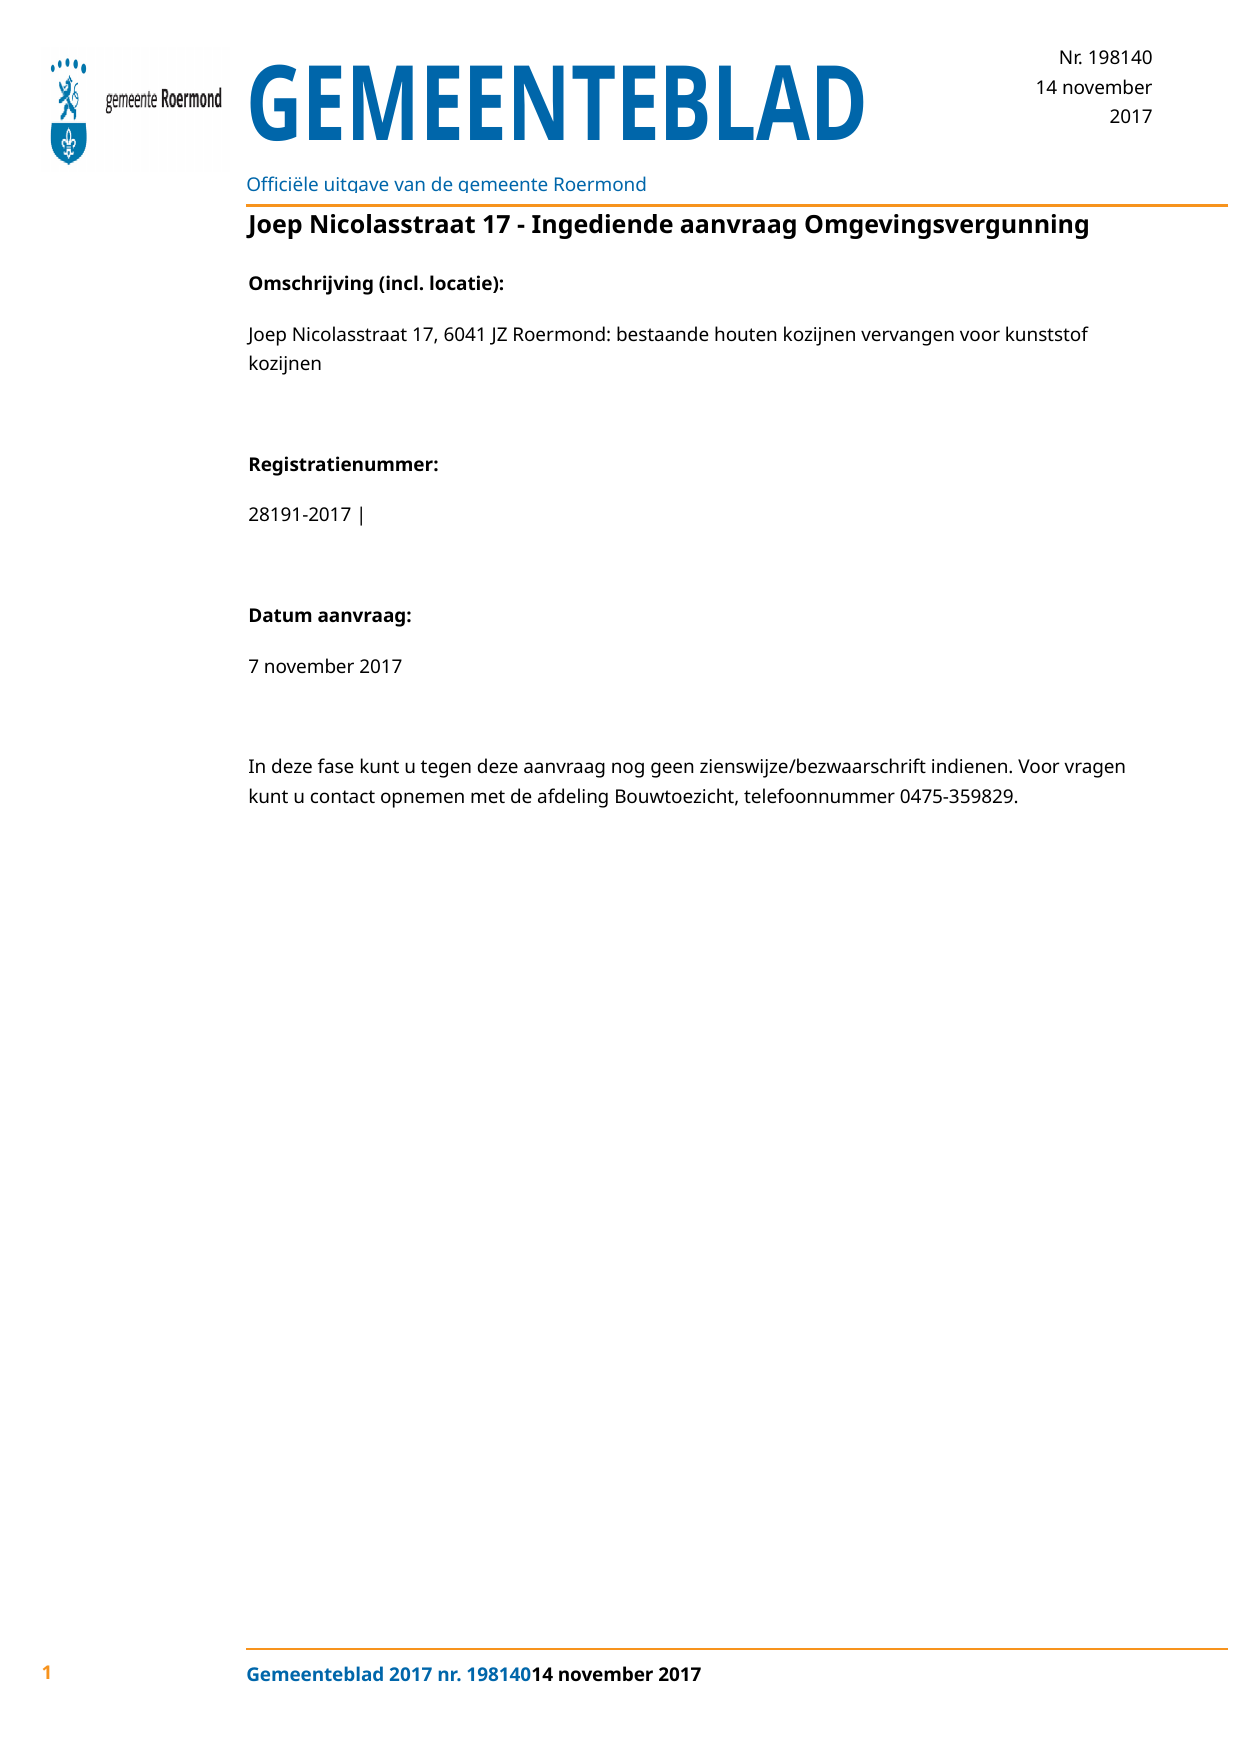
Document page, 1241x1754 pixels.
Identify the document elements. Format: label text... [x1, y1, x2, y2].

picture [41, 47, 231, 172]
text Joep Nicolasstraat 17 - Ingediende aanvraag Omgevingsvergunning [248, 207, 1152, 241]
text Joep Nicolasstraat 17, 6041 JZ Roermond: bestaande houten kozijnen vervangen voor kunststof kozijnen [248, 321, 1152, 376]
text Datum aanvraag: [248, 602, 1152, 628]
text In deze fase kunt u tegen deze aanvraag nog geen zienswijze/bezwaarschrift indienen. Voor vragen kunt u contact opnemen met de afdeling Bouwtoezicht, telefoonnummer 0475-359829. [248, 754, 1152, 809]
text 28191-2017 | [248, 502, 1152, 527]
text 7 november 2017 [248, 653, 1152, 678]
text Registratienummer: [248, 451, 1152, 477]
text Omschrijving (incl. locatie): [248, 270, 1152, 296]
